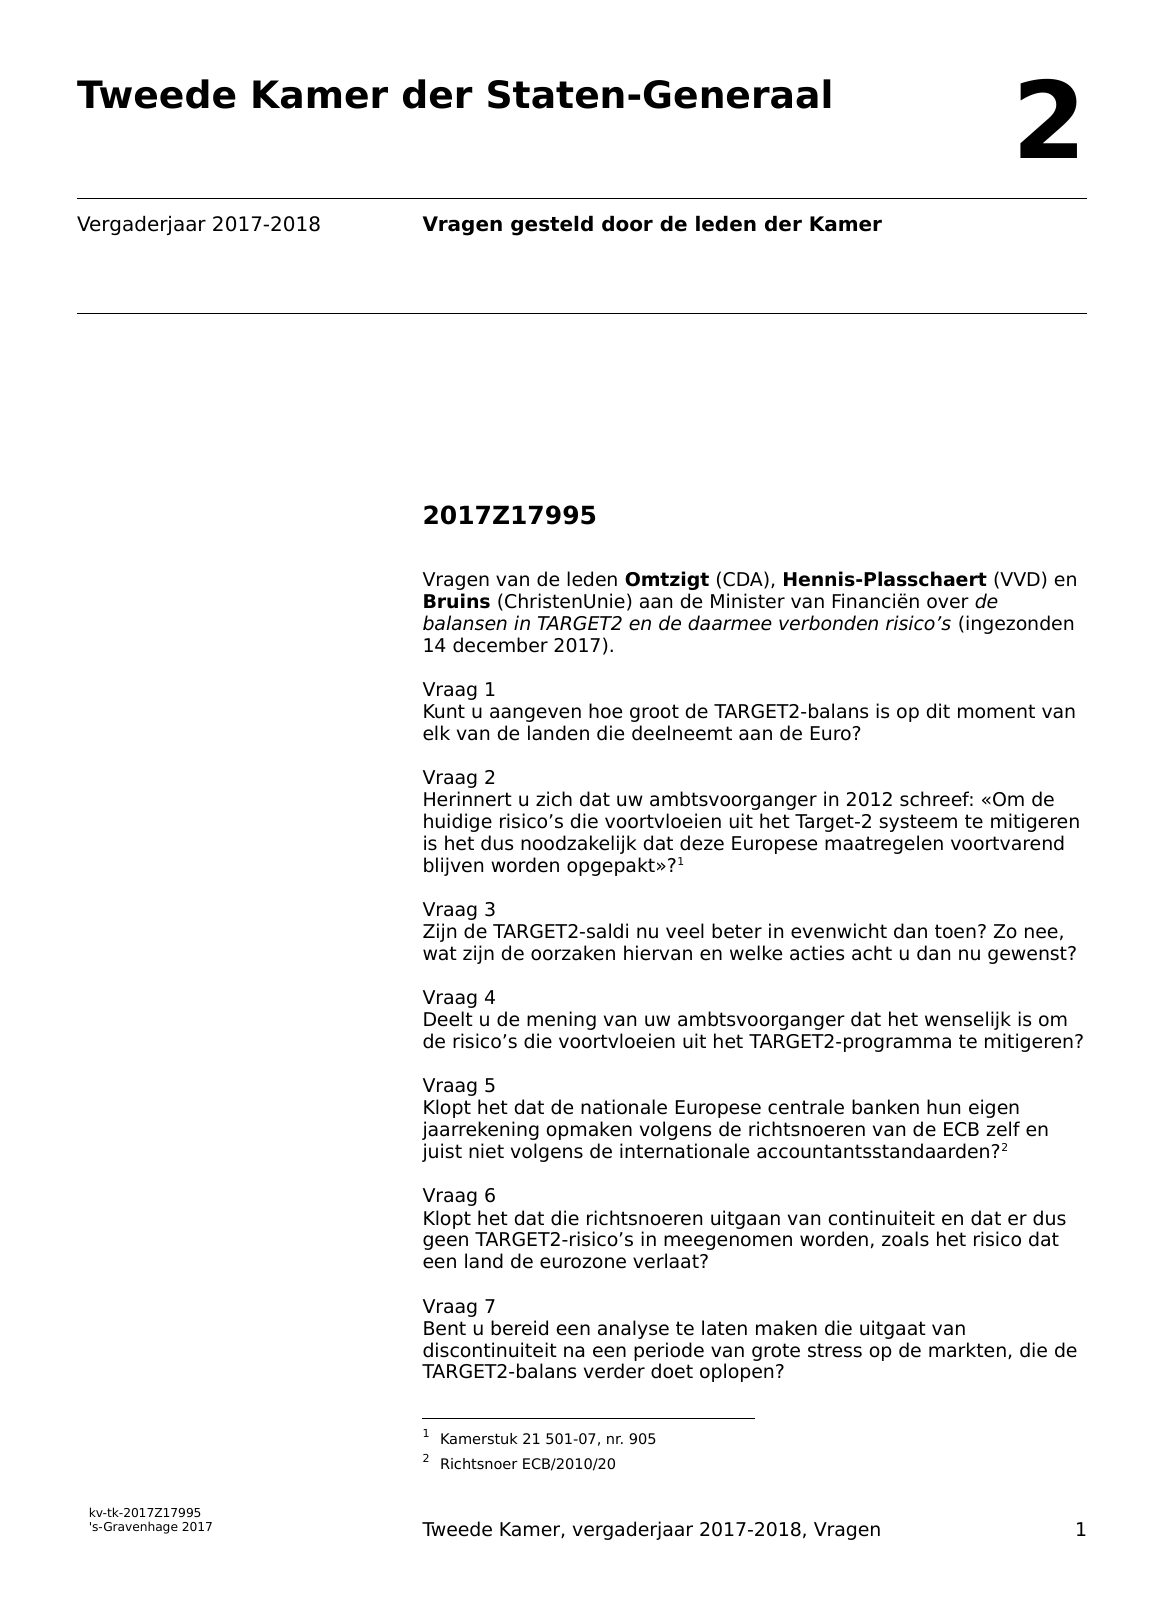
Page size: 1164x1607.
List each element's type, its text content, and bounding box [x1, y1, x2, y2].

text Vraag 2 [422, 767, 1087, 789]
text Vraag 5 [422, 1075, 1087, 1097]
text Kamerstuk 21 501-07, nr. 905 [422, 1427, 1087, 1449]
table_cell Vragen gesteld door de leden der Kamer [422, 199, 1087, 313]
table_header 2 [886, 59, 1087, 198]
text Zijn de TARGET2-saldi nu veel beter in evenwicht dan toen? Zo nee, wat zijn de oorzaken hiervan en welke acties acht u dan nu gewenst? [422, 921, 1087, 965]
table_header Tweede Kamer der Staten-Generaal [77, 59, 886, 198]
text Vraag 4 [422, 987, 1087, 1009]
text Klopt het dat die richtsnoeren uitgaan van continuiteit en dat er dus geen TARGET2-risico’s in meegenomen worden, zoals het risico dat een land de eurozone verlaat? [422, 1207, 1087, 1273]
text Deelt u de mening van uw ambtsvoorganger dat het wenselijk is om de risico’s die voortvloeien uit het TARGET2-programma te mitigeren? [422, 1009, 1087, 1053]
text kv-tk-2017Z17995 [88, 1506, 323, 1520]
text Kunt u aangeven hoe groot de TARGET2-balans is op dit moment van elk van de landen die deelneemt aan de Euro? [422, 701, 1087, 745]
table_cell Vergaderjaar 2017-2018 [77, 199, 422, 313]
text Vraag 6 [422, 1185, 1087, 1207]
text Herinnert u zich dat uw ambtsvoorganger in 2012 schreef: «Om de huidige risico’s die voortvloeien uit het Target-2 systeem te mitigeren is het dus noodzakelijk dat deze Europese maatregelen voortvarend blijven worden opgepakt»? [422, 789, 1087, 877]
text Vraag 3 [422, 899, 1087, 921]
text Vraag 7 [422, 1296, 1087, 1317]
text Vraag 1 [422, 679, 1087, 701]
text 's-Gravenhage 2017 [88, 1520, 323, 1534]
text Klopt het dat de nationale Europese centrale banken hun eigen jaarrekening opmaken volgens de richtsnoeren van de ECB zelf en juist niet volgens de internationale accountantsstandaarden? [422, 1097, 1087, 1163]
text Vragen van de leden Omtzigt (CDA), Hennis-Plasschaert (VVD) en Bruins (ChristenUnie) aan de Minister van Financiën over de balansen in TARGET2 en de daarmee verbonden risico’s (ingezonden 14 december 2017). [422, 569, 1087, 657]
text Bent u bereid een analyse te laten maken die uitgaat van discontinuiteit na een periode van grote stress op de markten, die de TARGET2-balans verder doet oplopen? [422, 1317, 1087, 1383]
text Richtsnoer ECB/2010/20 [422, 1452, 1087, 1474]
text 2017Z17995 [422, 501, 1087, 531]
